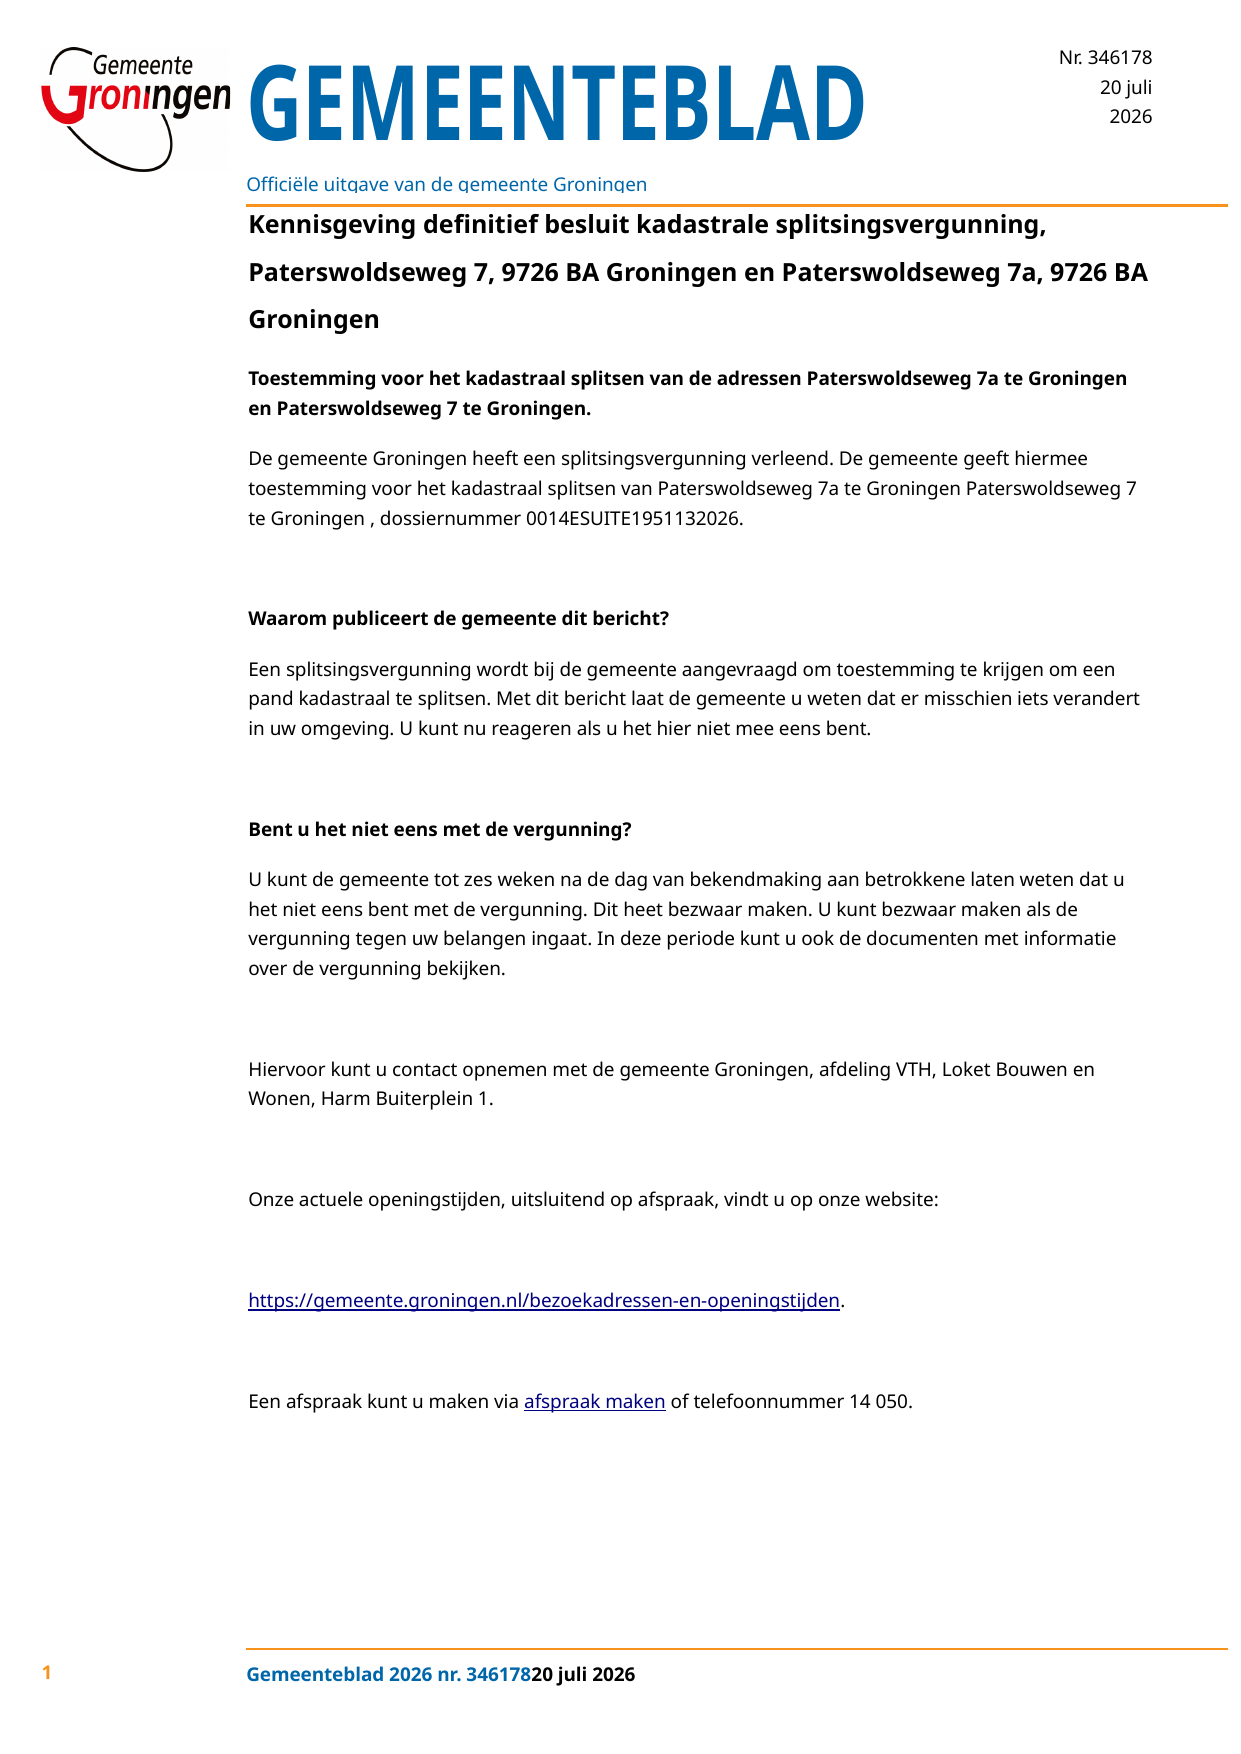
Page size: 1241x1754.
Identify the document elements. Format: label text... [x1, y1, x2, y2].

text Toestemming voor het kadastraal splitsen van de adressen Paterswoldseweg 7a te Groningen en Paterswoldseweg 7 te Groningen. [248, 366, 1152, 421]
text Hiervoor kunt u contact opnemen met de gemeente Groningen, afdeling VTH, Loket Bouwen en Wonen, Harm Buiterplein 1. [248, 1056, 1152, 1111]
text Een splitsingsvergunning wordt bij de gemeente aangevraagd om toestemming te krijgen om een pand kadastraal te splitsen. Met dit bericht laat de gemeente u weten dat er misschien iets verandert in uw omgeving. U kunt nu reageren als u het hier niet mee eens bent. [248, 656, 1152, 741]
text Waarom publiceert de gemeente dit bericht? [248, 606, 1152, 631]
text Onze actuele openingstijden, uitsluitend op afspraak, vindt u op onze website: [248, 1186, 1152, 1212]
text Bent u het niet eens met de vergunning? [248, 816, 1152, 842]
text U kunt de gemeente tot zes weken na de dag van bekendmaking aan betrokkene laten weten dat u het niet eens bent met de vergunning. Dit heet bezwaar maken. U kunt bezwaar maken als de vergunning tegen uw belangen ingaat. In deze periode kunt u ook de documenten met informatie over de vergunning bekijken. [248, 866, 1152, 981]
text De gemeente Groningen heeft een splitsingsvergunning verleend. De gemeente geeft hiermee toestemming voor het kadastraal splitsen van Paterswoldseweg 7a te Groningen Paterswoldseweg 7 te Groningen , dossiernummer 0014ESUITE1951132026. [248, 446, 1152, 530]
text https://gemeente.groningen.nl/bezoekadressen-en-openingstijden. [248, 1287, 1152, 1313]
text Een afspraak kunt u maken via afspraak maken of telefoonnummer 14 050. [248, 1388, 1152, 1414]
picture [41, 47, 231, 172]
text Kennisgeving definitief besluit kadastrale splitsingsvergunning, Paterswoldseweg 7, 9726 BA Groningen en Paterswoldseweg 7a, 9726 BA Groningen [248, 207, 1152, 336]
